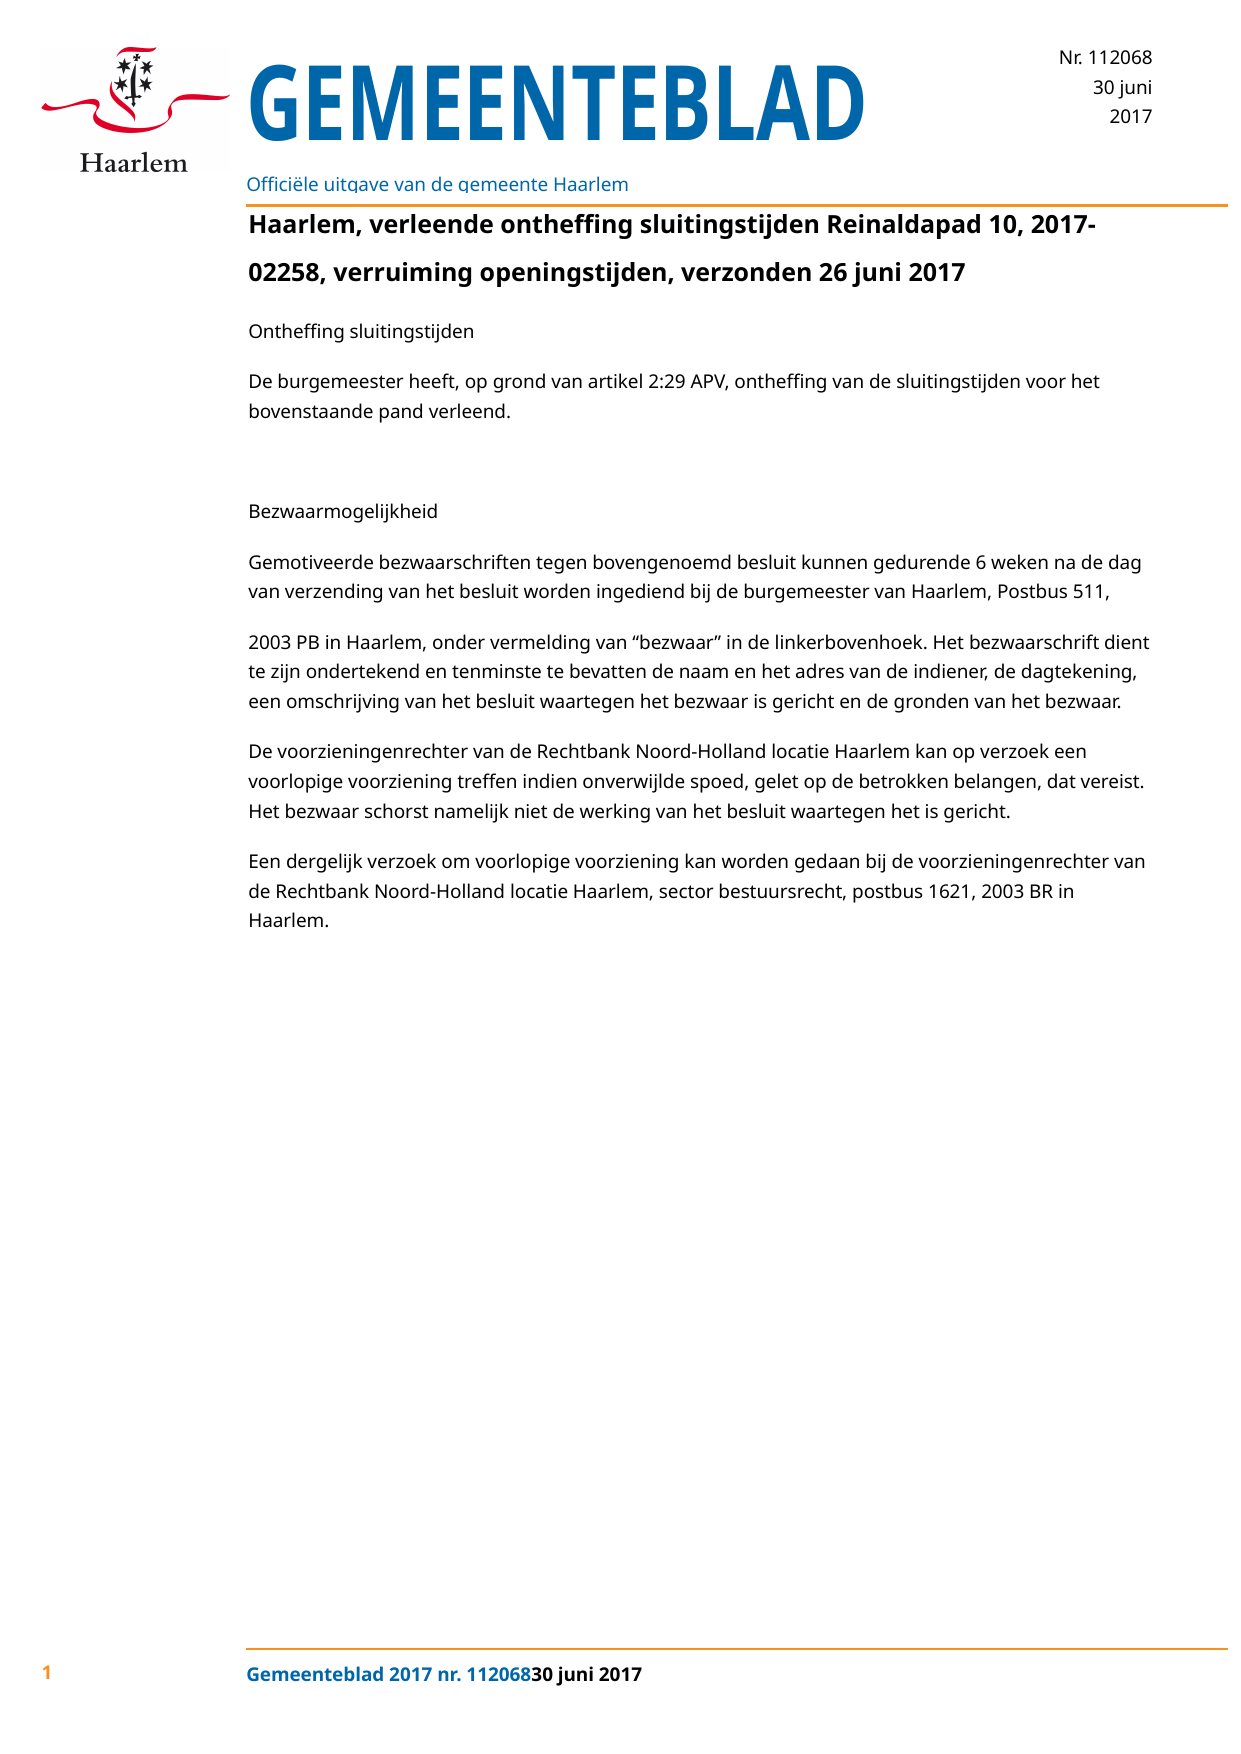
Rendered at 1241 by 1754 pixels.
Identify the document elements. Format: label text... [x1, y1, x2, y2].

text De burgemeester heeft, op grond van artikel 2:29 APV, ontheffing van de sluitingstijden voor het bovenstaande pand verleend. [248, 368, 1152, 424]
text 2003 PB in Haarlem, onder vermelding van “bezwaar” in de linkerbovenhoek. Het bezwaarschrift dient te zijn ondertekend en tenminste te bevatten de naam en het adres van de indiener, de dagtekening, een omschrijving van het besluit waartegen het bezwaar is gericht en de gronden van het bezwaar. [248, 629, 1152, 714]
text De voorzieningenrechter van de Rechtbank Noord-Holland locatie Haarlem kan op verzoek een voorlopige voorziening treffen indien onverwijlde spoed, gelet op de betrokken belangen, dat vereist. Het bezwaar schorst namelijk niet de werking van het besluit waartegen het is gericht. [248, 739, 1152, 824]
text Bezwaarmogelijkheid [248, 499, 1152, 524]
text Een dergelijk verzoek om voorlopige voorziening kan worden gedaan bij de voorzieningenrechter van de Rechtbank Noord-Holland locatie Haarlem, sector bestuursrecht, postbus 1621, 2003 BR in Haarlem. [248, 848, 1152, 933]
text Ontheffing sluitingstijden [248, 318, 1152, 344]
text Haarlem, verleende ontheffing sluitingstijden Reinaldapad 10, 2017-02258, verruiming openingstijden, verzonden 26 juni 2017 [248, 207, 1152, 288]
text Gemotiveerde bezwaarschriften tegen bovengenoemd besluit kunnen gedurende 6 weken na de dag van verzending van het besluit worden ingediend bij de burgemeester van Haarlem, Postbus 511, [248, 549, 1152, 604]
picture [41, 47, 231, 172]
